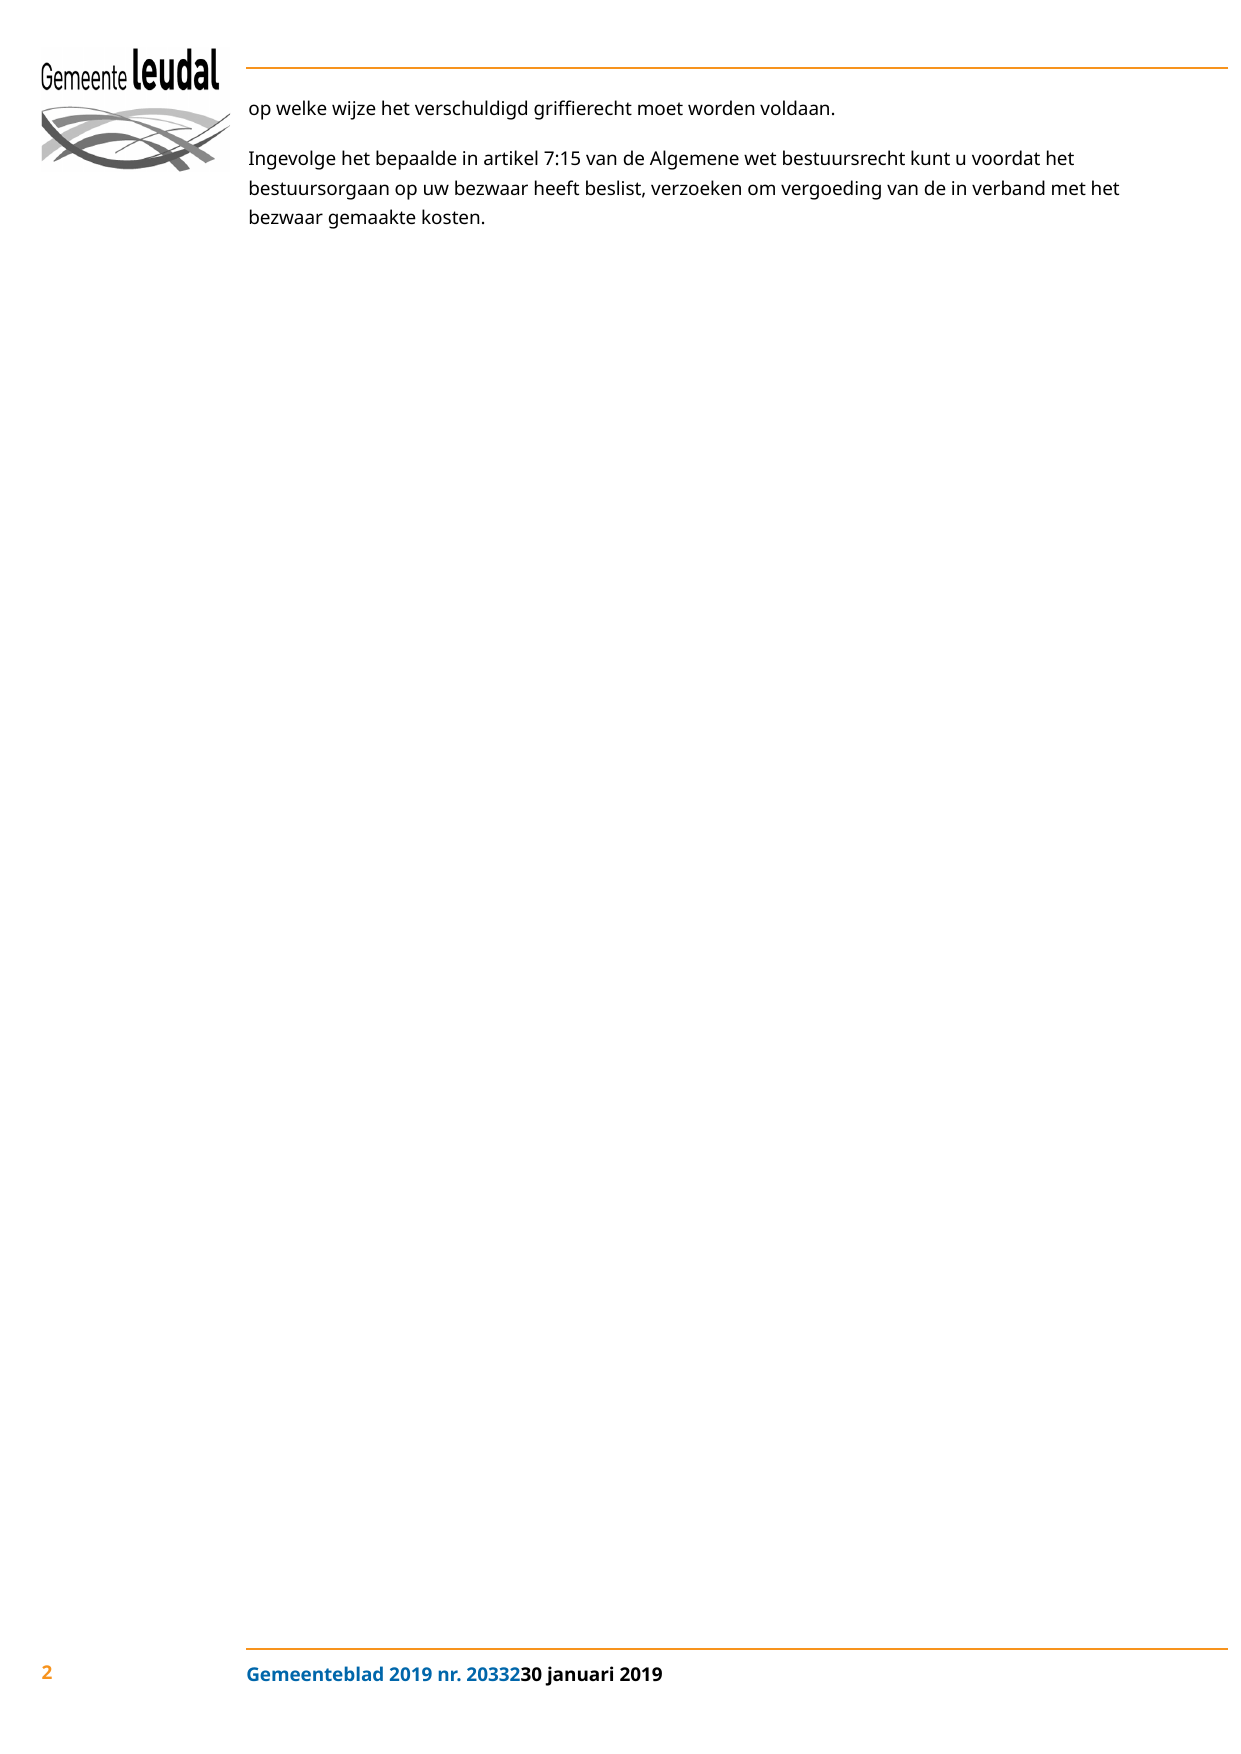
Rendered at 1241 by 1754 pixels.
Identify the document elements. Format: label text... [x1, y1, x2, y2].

text Ingevolge het bepaalde in artikel 7:15 van de Algemene wet bestuursrecht kunt u voordat het bestuursorgaan op uw bezwaar heeft beslist, verzoeken om vergoeding van de in verband met het bezwaar gemaakte kosten. [248, 145, 1152, 230]
text op welke wijze het verschuldigd griffierecht moet worden voldaan. [248, 95, 1152, 121]
picture [41, 47, 231, 172]
